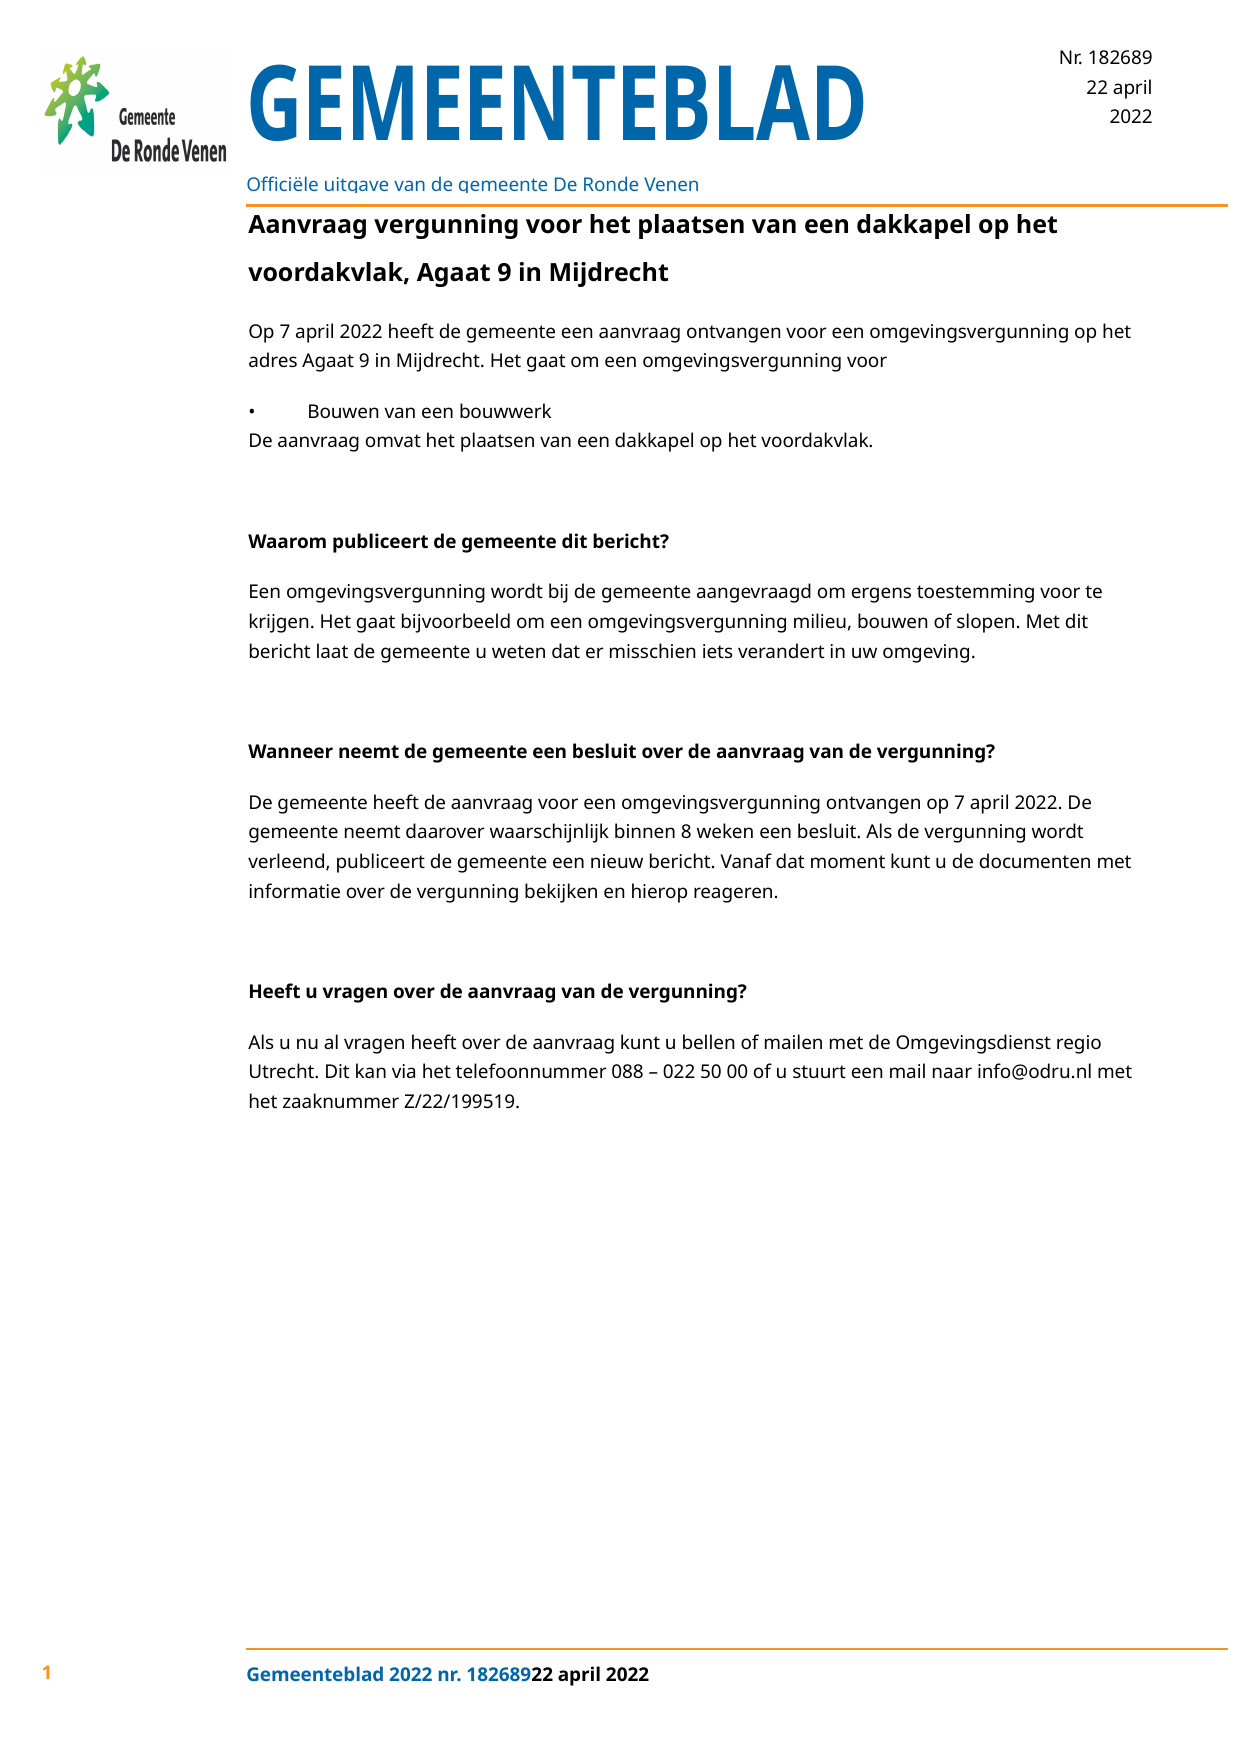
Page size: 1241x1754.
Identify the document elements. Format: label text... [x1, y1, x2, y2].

text Aanvraag vergunning voor het plaatsen van een dakkapel op het voordakvlak, Agaat 9 in Mijdrecht [248, 207, 1152, 288]
text Als u nu al vragen heeft over de aanvraag kunt u bellen of mailen met de Omgevingsdienst regio Utrecht. Dit kan via het telefoonnummer 088 – 022 50 00 of u stuurt een mail naar info@odru.nl met het zaaknummer Z/22/199519. [248, 1029, 1152, 1114]
text De aanvraag omvat het plaatsen van een dakkapel op het voordakvlak. [248, 427, 1152, 453]
picture [41, 47, 231, 172]
text Waarom publiceert de gemeente dit bericht? [248, 528, 1152, 554]
text Op 7 april 2022 heeft de gemeente een aanvraag ontvangen voor een omgevingsvergunning op het adres Agaat 9 in Mijdrecht. Het gaat om een omgevingsvergunning voor [248, 318, 1152, 373]
text Wanneer neemt de gemeente een besluit over de aanvraag van de vergunning? [248, 739, 1152, 764]
list Bouwen van een bouwwerk [248, 398, 1152, 424]
text De gemeente heeft de aanvraag voor een omgevingsvergunning ontvangen op 7 april 2022. De gemeente neemt daarover waarschijnlijk binnen 8 weken een besluit. Als de vergunning wordt verleend, publiceert de gemeente een nieuw bericht. Vanaf dat moment kunt u de documenten met informatie over de vergunning bekijken en hierop reageren. [248, 789, 1152, 904]
text Heeft u vragen over de aanvraag van de vergunning? [248, 979, 1152, 1004]
text Een omgevingsvergunning wordt bij de gemeente aangevraagd om ergens toestemming voor te krijgen. Het gaat bijvoorbeeld om een omgevingsvergunning milieu, bouwen of slopen. Met dit bericht laat de gemeente u weten dat er misschien iets verandert in uw omgeving. [248, 579, 1152, 664]
